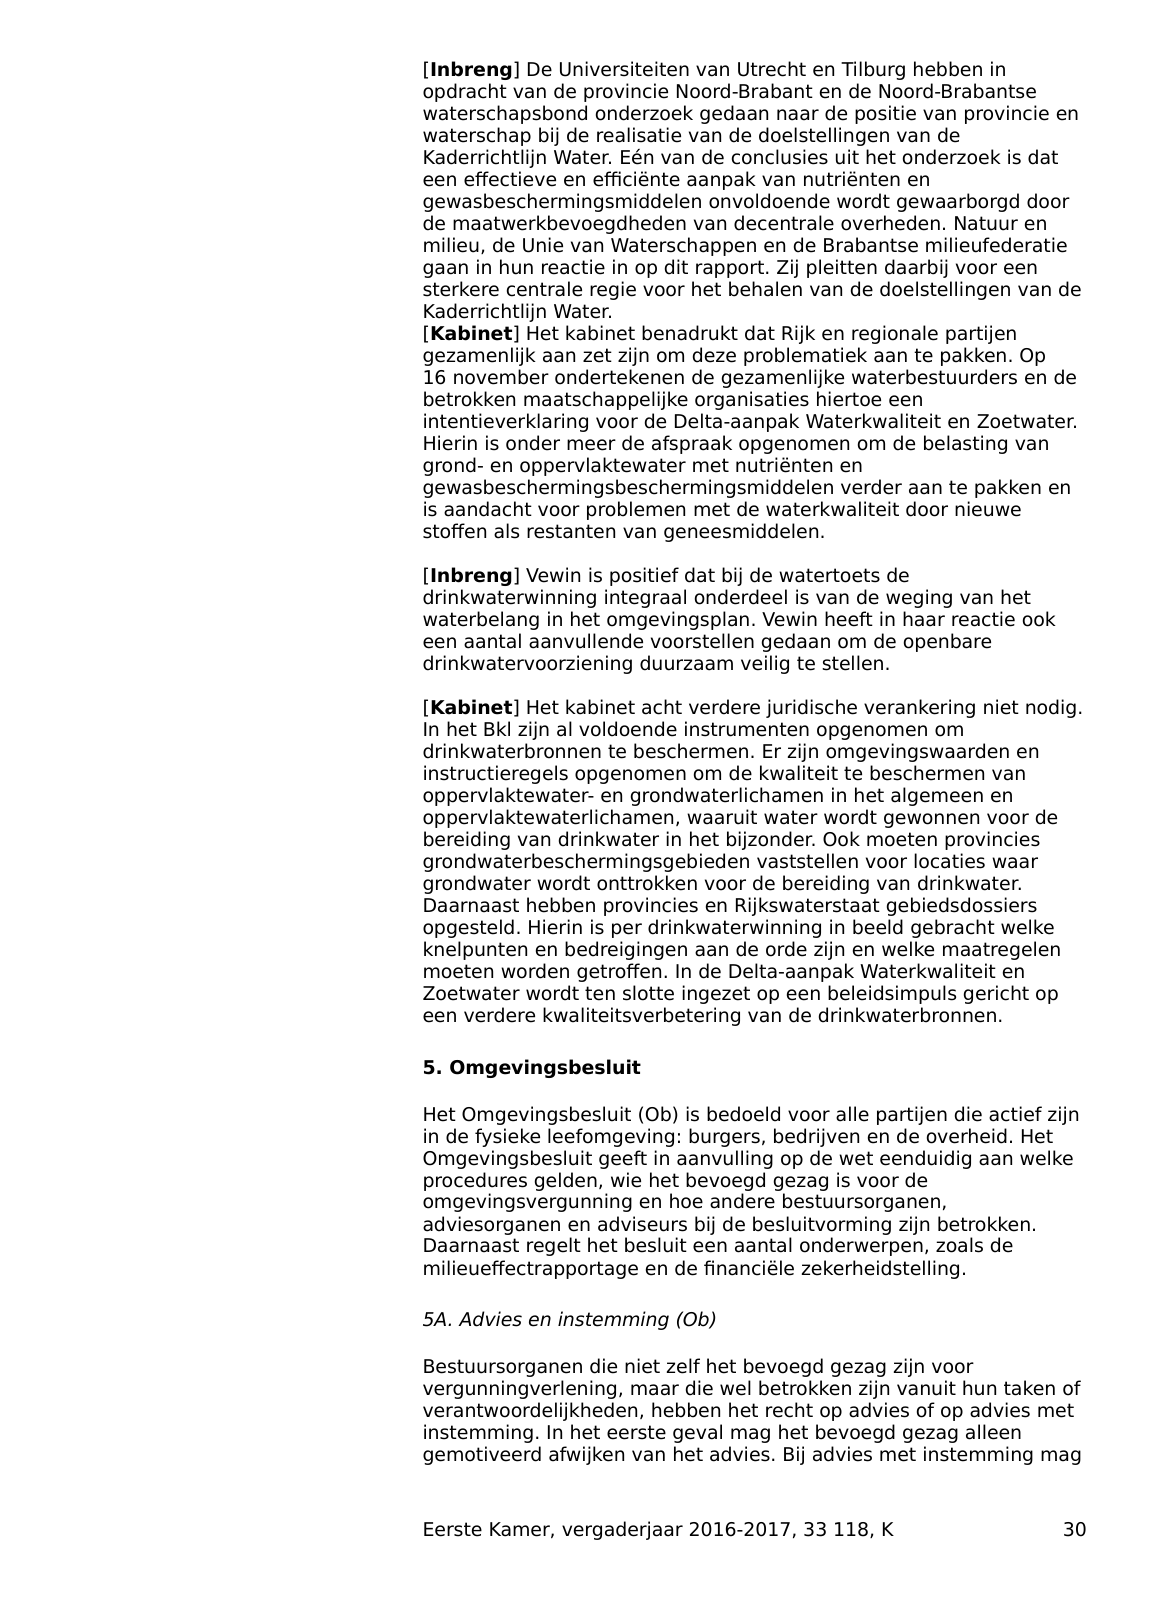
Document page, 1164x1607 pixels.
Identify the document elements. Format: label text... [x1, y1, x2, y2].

text [Inbreng] Vewin is positief dat bij de watertoets de drinkwaterwinning integraal onderdeel is van de weging van het waterbelang in het omgevingsplan. Vewin heeft in haar reactie ook een aantal aanvullende voorstellen gedaan om de openbare drinkwatervoorziening duurzaam veilig te stellen. [422, 565, 1087, 675]
text [Inbreng] De Universiteiten van Utrecht en Tilburg hebben in opdracht van de provincie Noord-Brabant en de Noord-Brabantse waterschapsbond onderzoek gedaan naar de positie van provincie en waterschap bij de realisatie van de doelstellingen van de Kaderrichtlijn Water. Eén van de conclusies uit het onderzoek is dat een effectieve en efficiënte aanpak van nutriënten en gewasbeschermingsmiddelen onvoldoende wordt gewaarborgd door de maatwerkbevoegdheden van decentrale overheden. Natuur en milieu, de Unie van Waterschappen en de Brabantse milieufederatie gaan in hun reactie in op dit rapport. Zij pleitten daarbij voor een sterkere centrale regie voor het behalen van de doelstellingen van de Kaderrichtlijn Water. [422, 59, 1087, 323]
text Bestuursorganen die niet zelf het bevoegd gezag zijn voor vergunningverlening, maar die wel betrokken zijn vanuit hun taken of verantwoordelijkheden, hebben het recht op advies of op advies met instemming. In het eerste geval mag het bevoegd gezag alleen gemotiveerd afwijken van het advies. Bij advies met instemming mag [422, 1356, 1087, 1466]
text [Kabinet] Het kabinet acht verdere juridische verankering niet nodig. In het Bkl zijn al voldoende instrumenten opgenomen om drinkwaterbronnen te beschermen. Er zijn omgevingswaarden en instructieregels opgenomen om de kwaliteit te beschermen van oppervlaktewater- en grondwaterlichamen in het algemeen en oppervlaktewaterlichamen, waaruit water wordt gewonnen voor de bereiding van drinkwater in het bijzonder. Ook moeten provincies grondwaterbeschermingsgebieden vaststellen voor locaties waar grondwater wordt onttrokken voor de bereiding van drinkwater. Daarnaast hebben provincies en Rijkswaterstaat gebiedsdossiers opgesteld. Hierin is per drinkwaterwinning in beeld gebracht welke knelpunten en bedreigingen aan de orde zijn en welke maatregelen moeten worden getroffen. In de Delta-aanpak Waterkwaliteit en Zoetwater wordt ten slotte ingezet op een beleidsimpuls gericht op een verdere kwaliteitsverbetering van de drinkwaterbronnen. [422, 697, 1087, 1027]
text [Kabinet] Het kabinet benadrukt dat Rijk en regionale partijen gezamenlijk aan zet zijn om deze problematiek aan te pakken. Op 16 november ondertekenen de gezamenlijke waterbestuurders en de betrokken maatschappelijke organisaties hiertoe een intentieverklaring voor de Delta-aanpak Waterkwaliteit en Zoetwater. Hierin is onder meer de afspraak opgenomen om de belasting van grond- en oppervlaktewater met nutriënten en gewasbeschermingsbeschermingsmiddelen verder aan te pakken en is aandacht voor problemen met de waterkwaliteit door nieuwe stoffen als restanten van geneesmiddelen. [422, 323, 1087, 543]
subtitle 5A. Advies en instemming (Ob) [422, 1309, 1087, 1331]
subtitle 5. Omgevingsbesluit [422, 1057, 1087, 1078]
text Het Omgevingsbesluit (Ob) is bedoeld voor alle partijen die actief zijn in de fysieke leefomgeving: burgers, bedrijven en de overheid. Het Omgevingsbesluit geeft in aanvulling op de wet eenduidig aan welke procedures gelden, wie het bevoegd gezag is voor de omgevingsvergunning en hoe andere bestuursorganen, adviesorganen en adviseurs bij de besluitvorming zijn betrokken. Daarnaast regelt het besluit een aantal onderwerpen, zoals de milieueffectrapportage en de financiële zekerheidstelling. [422, 1103, 1087, 1279]
